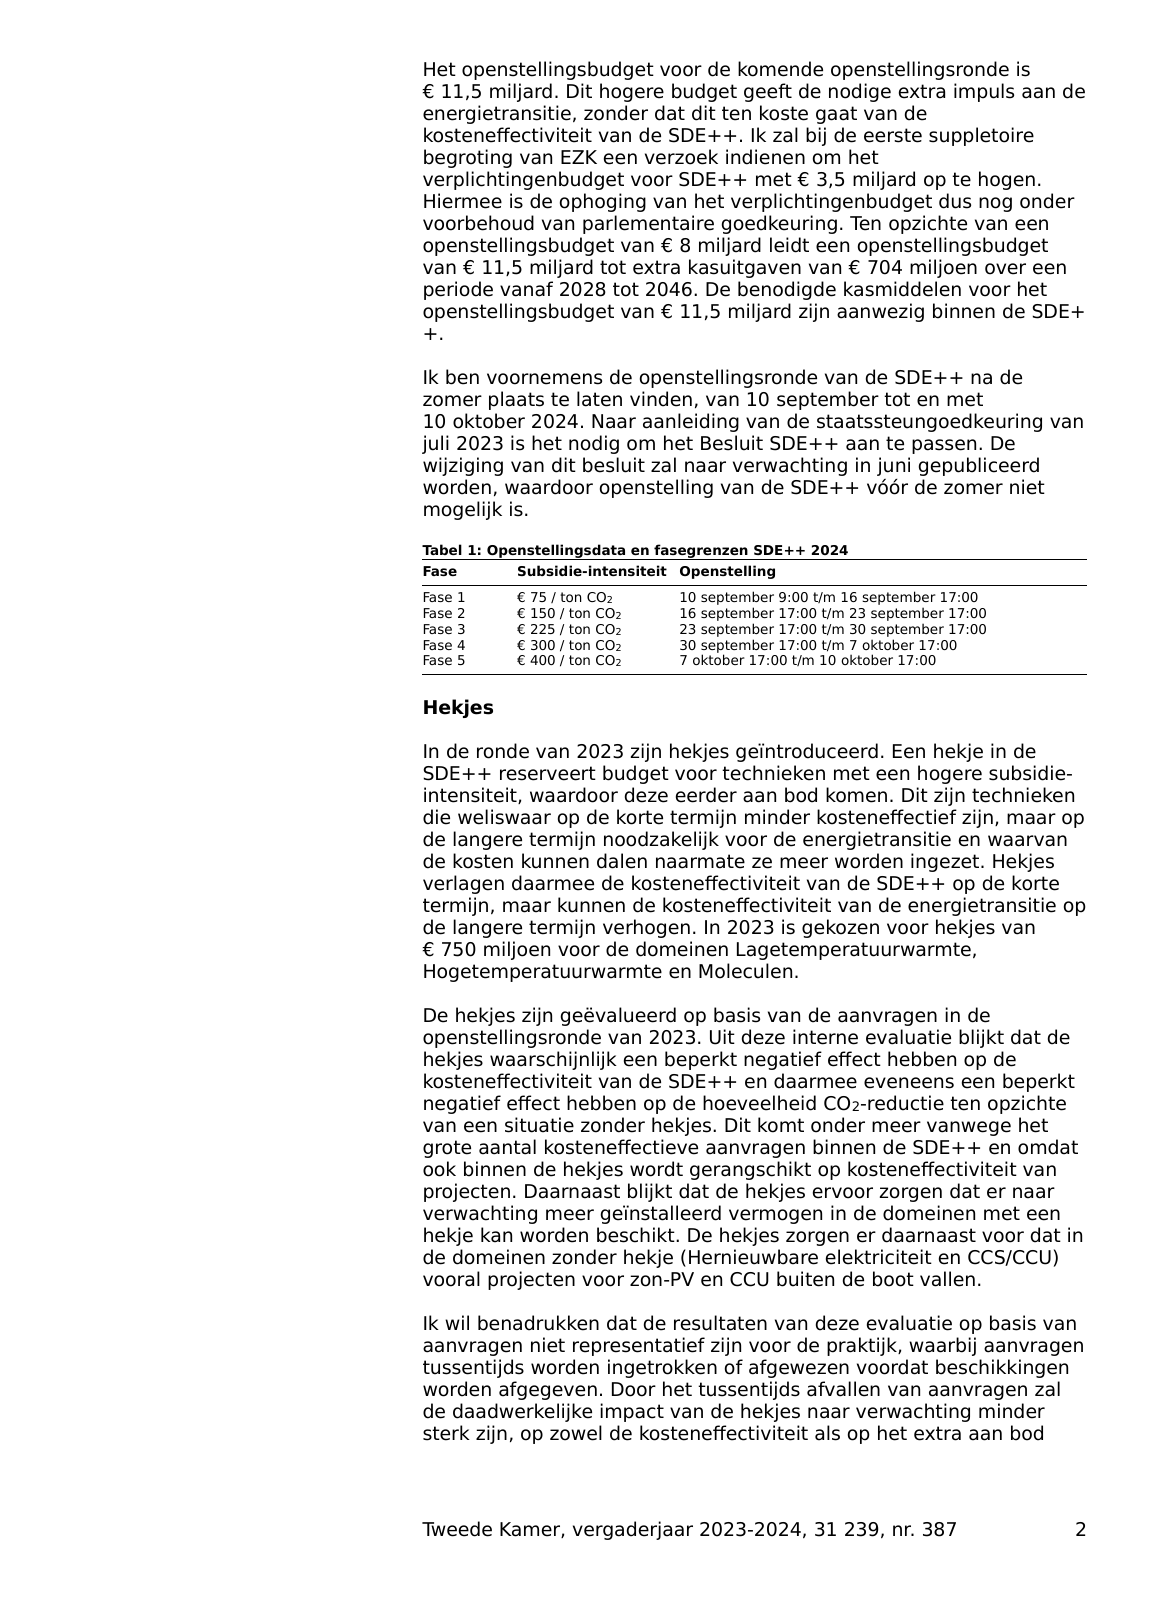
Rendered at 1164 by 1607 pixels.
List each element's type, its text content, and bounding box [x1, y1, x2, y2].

table_cell € 75 / ton CO2 [511, 586, 673, 606]
text Het openstellingsbudget voor de komende openstellingsronde is € 11,5 miljard. Dit hogere budget geeft de nodige extra impuls aan de energietransitie, zonder dat dit ten koste gaat van de kosteneffectiviteit van de SDE++. Ik zal bij de eerste suppletoire begroting van EZK een verzoek indienen om het verplichtingenbudget voor SDE++ met € 3,5 miljard op te hogen. Hiermee is de ophoging van het verplichtingenbudget dus nog onder voorbehoud van parlementaire goedkeuring. Ten opzichte van een openstellingsbudget van € 8 miljard leidt een openstellingsbudget van € 11,5 miljard tot extra kasuitgaven van € 704 miljoen over een periode vanaf 2028 tot 2046. De benodigde kasmiddelen voor het openstellingsbudget van € 11,5 miljard zijn aanwezig binnen de SDE++. [422, 59, 1087, 345]
table_cell 7 oktober 17:00 t/m 10 oktober 17:00 [673, 653, 1087, 674]
table_cell 16 september 17:00 t/m 23 september 17:00 [673, 606, 1087, 622]
table_cell € 400 / ton CO2 [511, 653, 673, 674]
text Ik ben voornemens de openstellingsronde van de SDE++ na de zomer plaats te laten vinden, van 10 september tot en met 10 oktober 2024. Naar aanleiding van de staatssteungoedkeuring van juli 2023 is het nodig om het Besluit SDE++ aan te passen. De wijziging van dit besluit zal naar verwachting in juni gepubliceerd worden, waardoor openstelling van de SDE++ vóór de zomer niet mogelijk is. [422, 367, 1087, 521]
table_cell 10 september 9:00 t/m 16 september 17:00 [673, 586, 1087, 606]
table_cell Fase 1 [422, 586, 511, 606]
table_cell 30 september 17:00 t/m 7 oktober 17:00 [673, 638, 1087, 653]
table_cell Openstelling [673, 560, 1087, 584]
table_cell Fase 5 [422, 653, 511, 674]
table_cell Fase [422, 560, 511, 584]
table_cell Fase 3 [422, 622, 511, 637]
table_cell € 300 / ton CO2 [511, 638, 673, 653]
table_header Tabel 1: Openstellingsdata en fasegrenzen SDE++ 2024 [422, 543, 1087, 558]
table_cell Subsidie-intensiteit [511, 560, 673, 584]
table_cell Fase 4 [422, 638, 511, 653]
table_cell 23 september 17:00 t/m 30 september 17:00 [673, 622, 1087, 637]
table_cell € 150 / ton CO2 [511, 606, 673, 622]
text Ik wil benadrukken dat de resultaten van deze evaluatie op basis van aanvragen niet representatief zijn voor de praktijk, waarbij aanvragen tussentijds worden ingetrokken of afgewezen voordat beschikkingen worden afgegeven. Door het tussentijds afvallen van aanvragen zal de daadwerkelijke impact van de hekjes naar verwachting minder sterk zijn, op zowel de kosteneffectiviteit als op het extra aan bod [422, 1313, 1087, 1445]
text In de ronde van 2023 zijn hekjes geïntroduceerd. Een hekje in de SDE++ reserveert budget voor technieken met een hogere subsidie-intensiteit, waardoor deze eerder aan bod komen. Dit zijn technieken die weliswaar op de korte termijn minder kosteneffectief zijn, maar op de langere termijn noodzakelijk voor de energietransitie en waarvan de kosten kunnen dalen naarmate ze meer worden ingezet. Hekjes verlagen daarmee de kosteneffectiviteit van de SDE++ op de korte termijn, maar kunnen de kosteneffectiviteit van de energietransitie op de langere termijn verhogen. In 2023 is gekozen voor hekjes van € 750 miljoen voor de domeinen Lagetemperatuurwarmte, Hogetemperatuurwarmte en Moleculen. [422, 741, 1087, 983]
table_cell € 225 / ton CO2 [511, 622, 673, 637]
table_cell Fase 2 [422, 606, 511, 622]
subtitle Hekjes [422, 697, 1087, 719]
text De hekjes zijn geëvalueerd op basis van de aanvragen in de openstellingsronde van 2023. Uit deze interne evaluatie blijkt dat de hekjes waarschijnlijk een beperkt negatief effect hebben op de kosteneffectiviteit van de SDE++ en daarmee eveneens een beperkt negatief effect hebben op de hoeveelheid CO2-reductie ten opzichte van een situatie zonder hekjes. Dit komt onder meer vanwege het grote aantal kosteneffectieve aanvragen binnen de SDE++ en omdat ook binnen de hekjes wordt gerangschikt op kosteneffectiviteit van projecten. Daarnaast blijkt dat de hekjes ervoor zorgen dat er naar verwachting meer geïnstalleerd vermogen in de domeinen met een hekje kan worden beschikt. De hekjes zorgen er daarnaast voor dat in de domeinen zonder hekje (Hernieuwbare elektriciteit en CCS/CCU) vooral projecten voor zon-PV en CCU buiten de boot vallen. [422, 1005, 1087, 1291]
